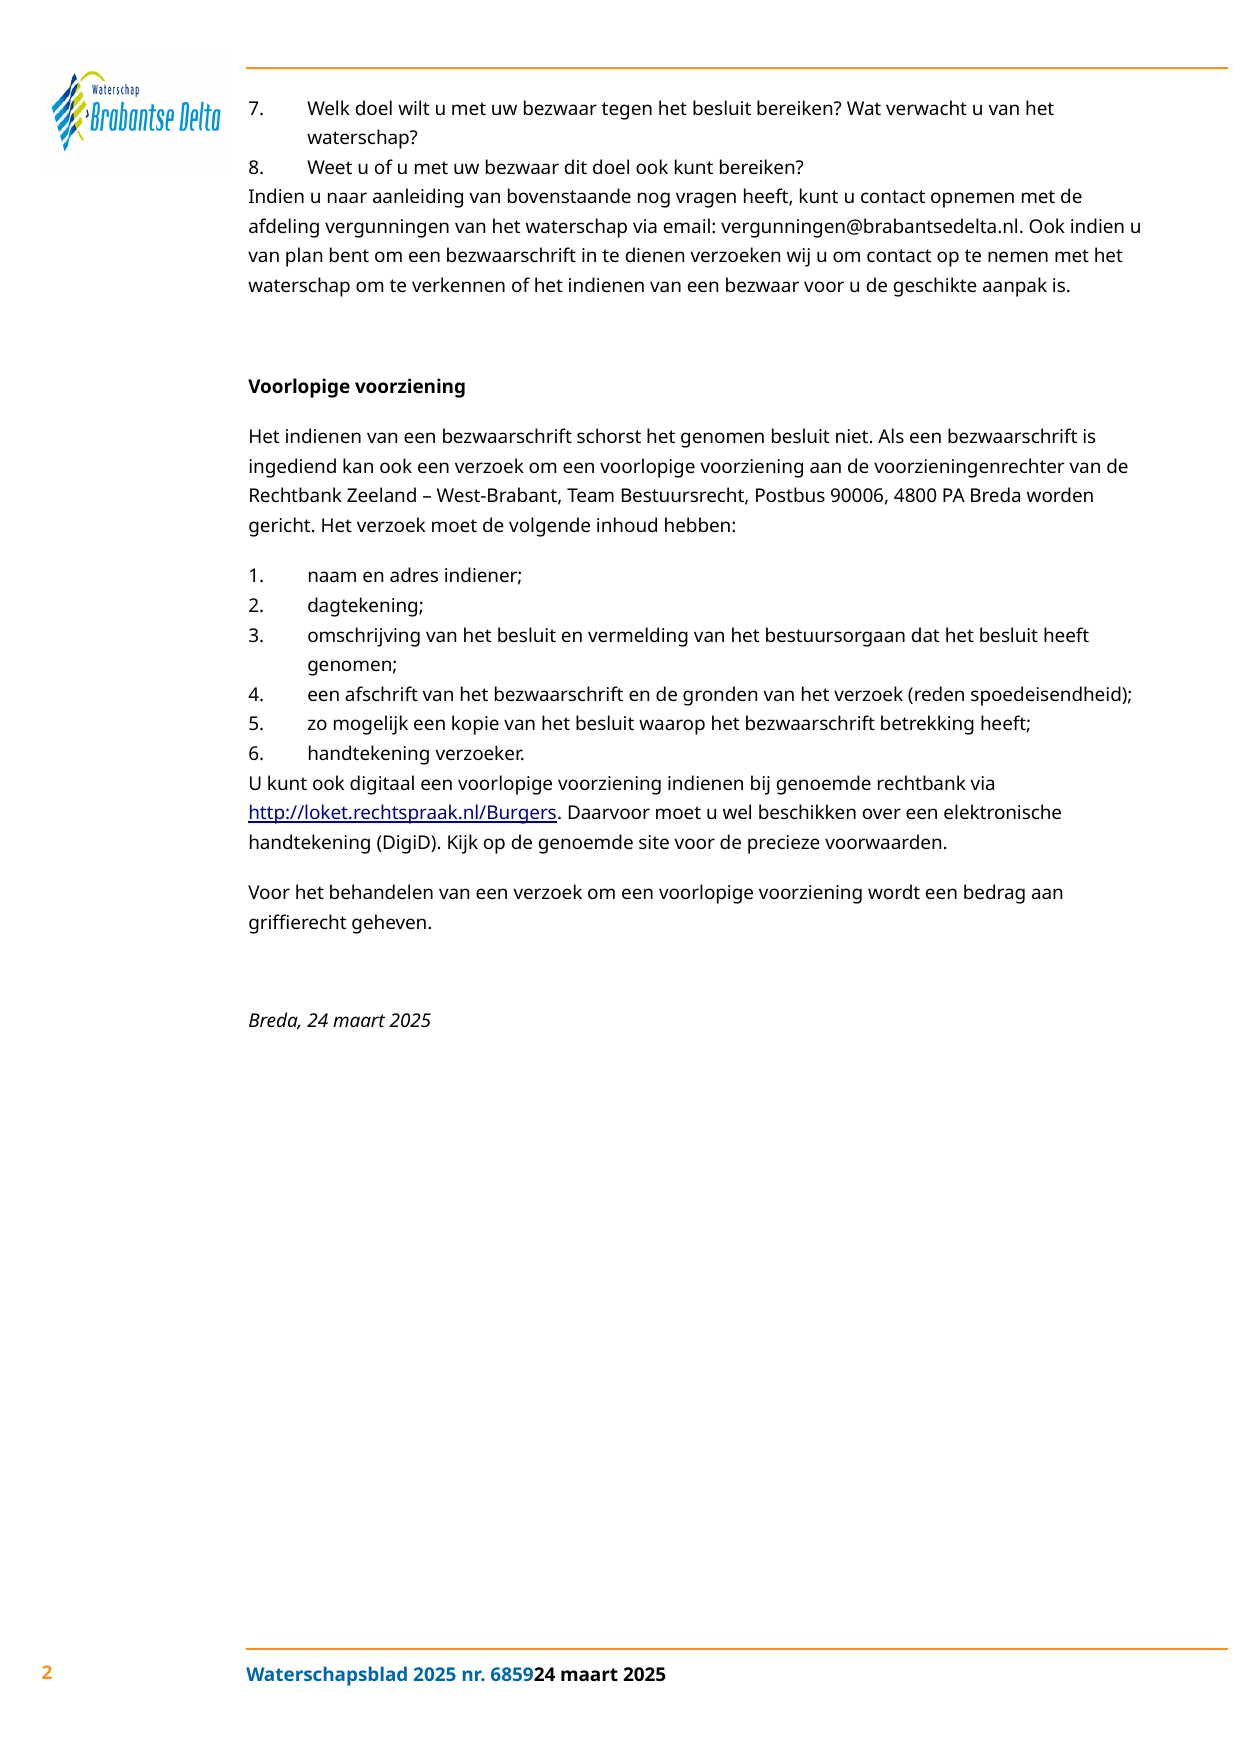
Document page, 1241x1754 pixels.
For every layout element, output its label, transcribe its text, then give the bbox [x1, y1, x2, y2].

list dagtekening; [248, 592, 1152, 618]
text U kunt ook digitaal een voorlopige voorziening indienen bij genoemde rechtbank via http://loket.rechtspraak.nl/Burgers. Daarvoor moet u wel beschikken over een elektronische handtekening (DigiD). Kijk op de genoemde site voor de precieze voorwaarden. [248, 770, 1152, 855]
list Welk doel wilt u met uw bezwaar tegen het besluit bereiken? Wat verwacht u van het waterschap? [248, 95, 1152, 150]
text Het indienen van een bezwaarschrift schorst het genomen besluit niet. Als een bezwaarschrift is ingediend kan ook een verzoek om een voorlopige voorziening aan de voorzieningenrechter van de Rechtbank Zeeland – West-Brabant, Team Bestuursrecht, Postbus 90006, 4800 PA Breda worden gericht. Het verzoek moet de volgende inhoud hebben: [248, 423, 1152, 538]
list naam en adres indiener; [248, 563, 1152, 588]
list zo mogelijk een kopie van het besluit waarop het bezwaarschrift betrekking heeft; [248, 711, 1152, 736]
picture [41, 47, 231, 172]
list Weet u of u met uw bezwaar dit doel ook kunt bereiken? [248, 154, 1152, 180]
list een afschrift van het bezwaarschrift en de gronden van het verzoek (reden spoedeisendheid); [248, 681, 1152, 707]
text Voorlopige voorziening [248, 373, 1152, 399]
text Indien u naar aanleiding van bovenstaande nog vragen heeft, kunt u contact opnemen met de afdeling vergunningen van het waterschap via email: vergunningen@brabantsedelta.nl. Ook indien u van plan bent om een bezwaarschrift in te dienen verzoeken wij u om contact op te nemen met het waterschap om te verkennen of het indienen van een bezwaar voor u de geschikte aanpak is. [248, 183, 1152, 298]
text Voor het behandelen van een verzoek om een voorlopige voorziening wordt een bedrag aan griffierecht geheven. [248, 879, 1152, 935]
text Breda, 24 maart 2025 [248, 1007, 1152, 1033]
list handtekening verzoeker. [248, 740, 1152, 766]
list omschrijving van het besluit en vermelding van het bestuursorgaan dat het besluit heeft genomen; [248, 622, 1152, 677]
